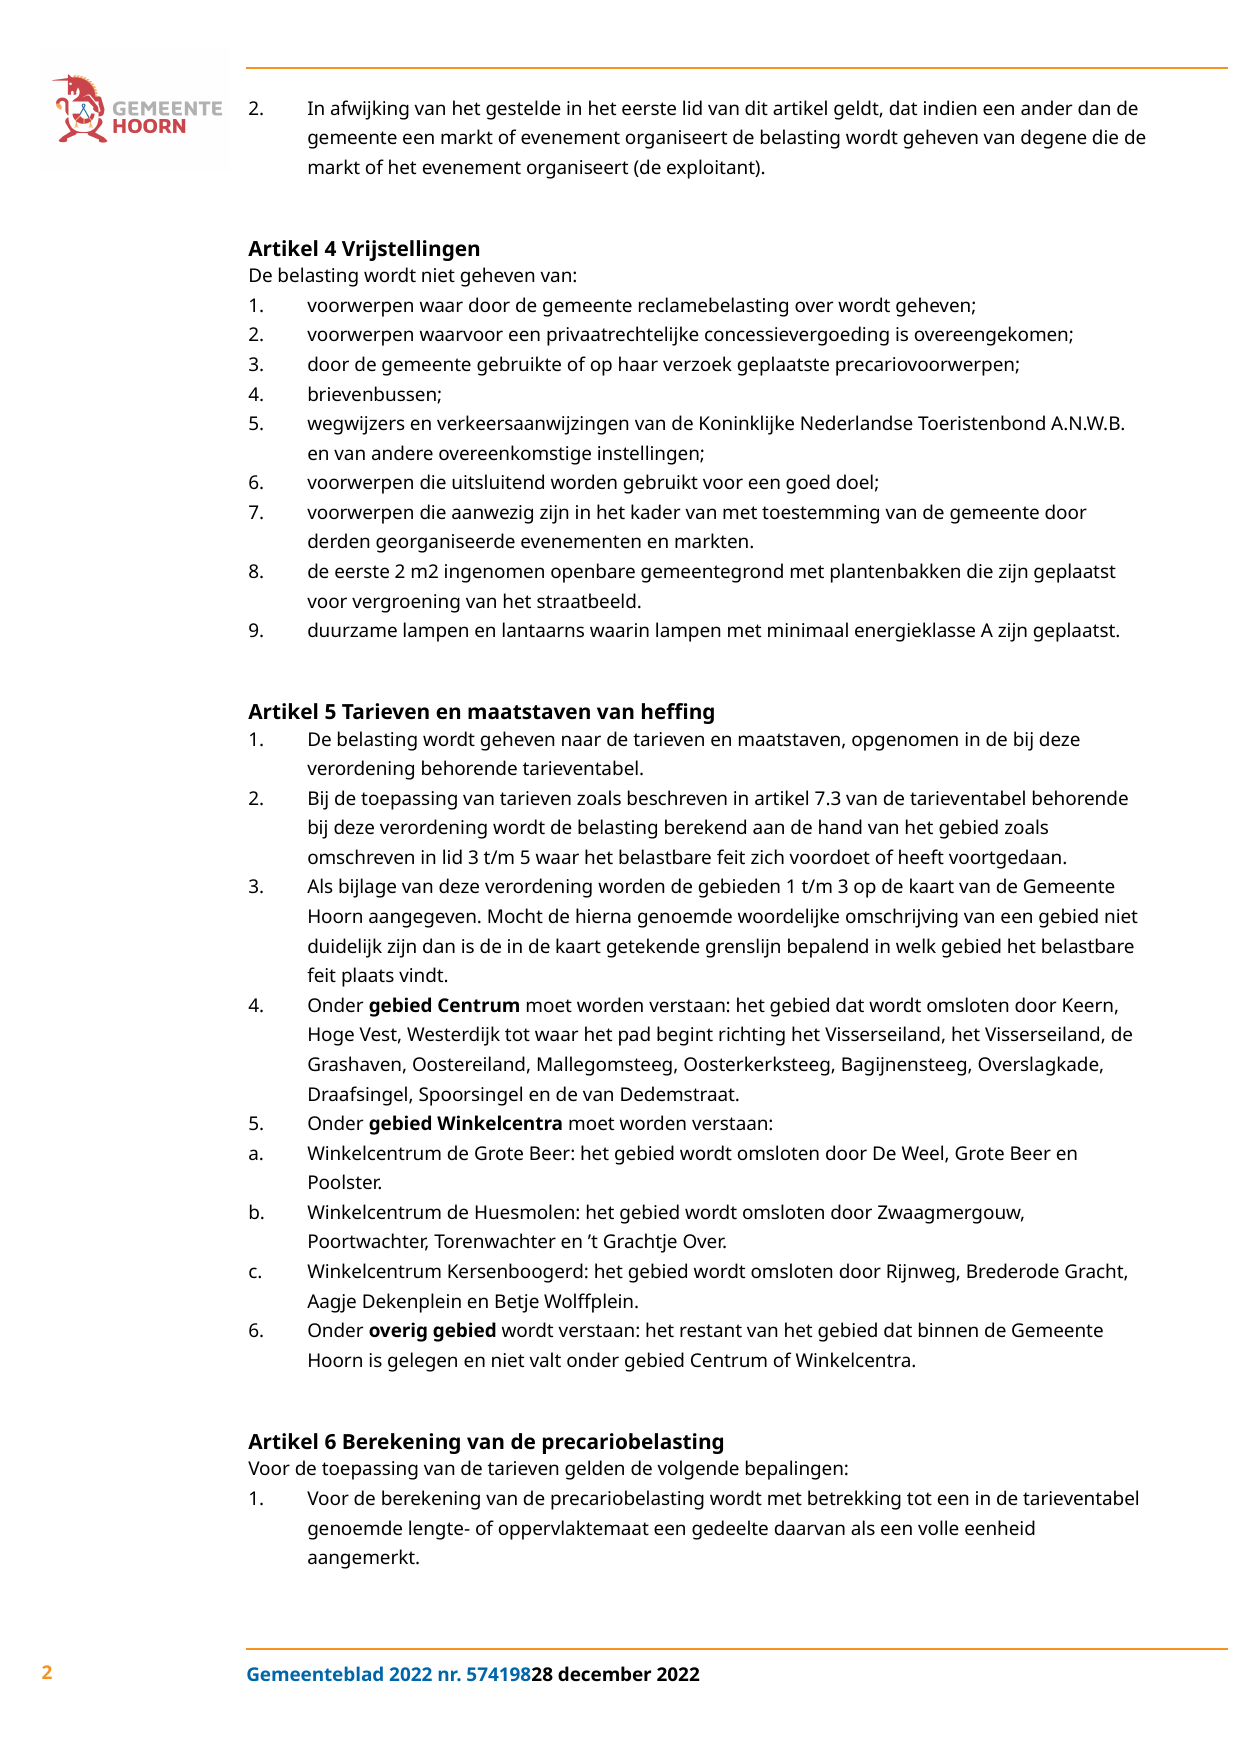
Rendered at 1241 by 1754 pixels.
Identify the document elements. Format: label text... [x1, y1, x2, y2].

list Voor de berekening van de precariobelasting wordt met betrekking tot een in de tarieventabel genoemde lengte- of oppervlaktemaat een gedeelte daarvan als een volle eenheid aangemerkt. [248, 1485, 1152, 1570]
list Winkelcentrum de Grote Beer: het gebied wordt omsloten door De Weel, Grote Beer en Poolster. [248, 1140, 1152, 1195]
text Artikel 6 Berekening van de precariobelasting [248, 1427, 1152, 1456]
list voorwerpen die uitsluitend worden gebruikt voor een goed doel; [248, 469, 1152, 495]
list voorwerpen waar door de gemeente reclamebelasting over wordt geheven; [248, 292, 1152, 318]
text Artikel 4 Vrijstellingen [248, 234, 1152, 262]
list door de gemeente gebruikte of op haar verzoek geplaatste precariovoorwerpen; [248, 351, 1152, 377]
list Onder overig gebied wordt verstaan: het restant van het gebied dat binnen de Gemeente Hoorn is gelegen en niet valt onder gebied Centrum of Winkelcentra. [248, 1317, 1152, 1373]
list brievenbussen; [248, 381, 1152, 406]
list Als bijlage van deze verordening worden de gebieden 1 t/m 3 op de kaart van de Gemeente Hoorn aangegeven. Mocht de hierna genoemde woordelijke omschrijving van een gebied niet duidelijk zijn dan is de in de kaart getekende grenslijn bepalend in welk gebied het belastbare feit plaats vindt. [248, 874, 1152, 988]
list duurzame lampen en lantaarns waarin lampen met minimaal energieklasse A zijn geplaatst. [248, 617, 1152, 643]
list Winkelcentrum Kersenboogerd: het gebied wordt omsloten door Rijnweg, Brederode Gracht, Aagje Dekenplein en Betje Wolffplein. [248, 1258, 1152, 1314]
text Artikel 5 Tarieven en maatstaven van heffing [248, 697, 1152, 726]
list Onder gebied Winkelcentra moet worden verstaan: [248, 1110, 1152, 1136]
list Winkelcentrum de Huesmolen: het gebied wordt omsloten door Zwaagmergouw, Poortwachter, Torenwachter en ’t Grachtje Over. [248, 1199, 1152, 1254]
list voorwerpen waarvoor een privaatrechtelijke concessievergoeding is overeengekomen; [248, 322, 1152, 347]
list Onder gebied Centrum moet worden verstaan: het gebied dat wordt omsloten door Keern, Hoge Vest, Westerdijk tot waar het pad begint richting het Visserseiland, het Visserseiland, de Grashaven, Oostereiland, Mallegomsteeg, Oosterkerksteeg, Bagijnensteeg, Overslagkade, Draafsingel, Spoorsingel en de van Dedemstraat. [248, 992, 1152, 1107]
text Voor de toepassing van de tarieven gelden de volgende bepalingen: [248, 1456, 1152, 1481]
picture [41, 47, 231, 172]
list voorwerpen die aanwezig zijn in het kader van met toestemming van de gemeente door derden georganiseerde evenementen en markten. [248, 499, 1152, 554]
list In afwijking van het gestelde in het eerste lid van dit artikel geldt, dat indien een ander dan de gemeente een markt of evenement organiseert de belasting wordt geheven van degene die de markt of het evenement organiseert (de exploitant). [248, 95, 1152, 180]
list Bij de toepassing van tarieven zoals beschreven in artikel 7.3 van de tarieventabel behorende bij deze verordening wordt de belasting berekend aan de hand van het gebied zoals omschreven in lid 3 t/m 5 waar het belastbare feit zich voordoet of heeft voortgedaan. [248, 785, 1152, 870]
text De belasting wordt niet geheven van: [248, 262, 1152, 288]
list wegwijzers en verkeersaanwijzingen van de Koninklijke Nederlandse Toeristenbond A.N.W.B. en van andere overeenkomstige instellingen; [248, 410, 1152, 466]
list De belasting wordt geheven naar de tarieven en maatstaven, opgenomen in de bij deze verordening behorende tarieventabel. [248, 726, 1152, 781]
list de eerste 2 m2 ingenomen openbare gemeentegrond met plantenbakken die zijn geplaatst voor vergroening van het straatbeeld. [248, 558, 1152, 613]
